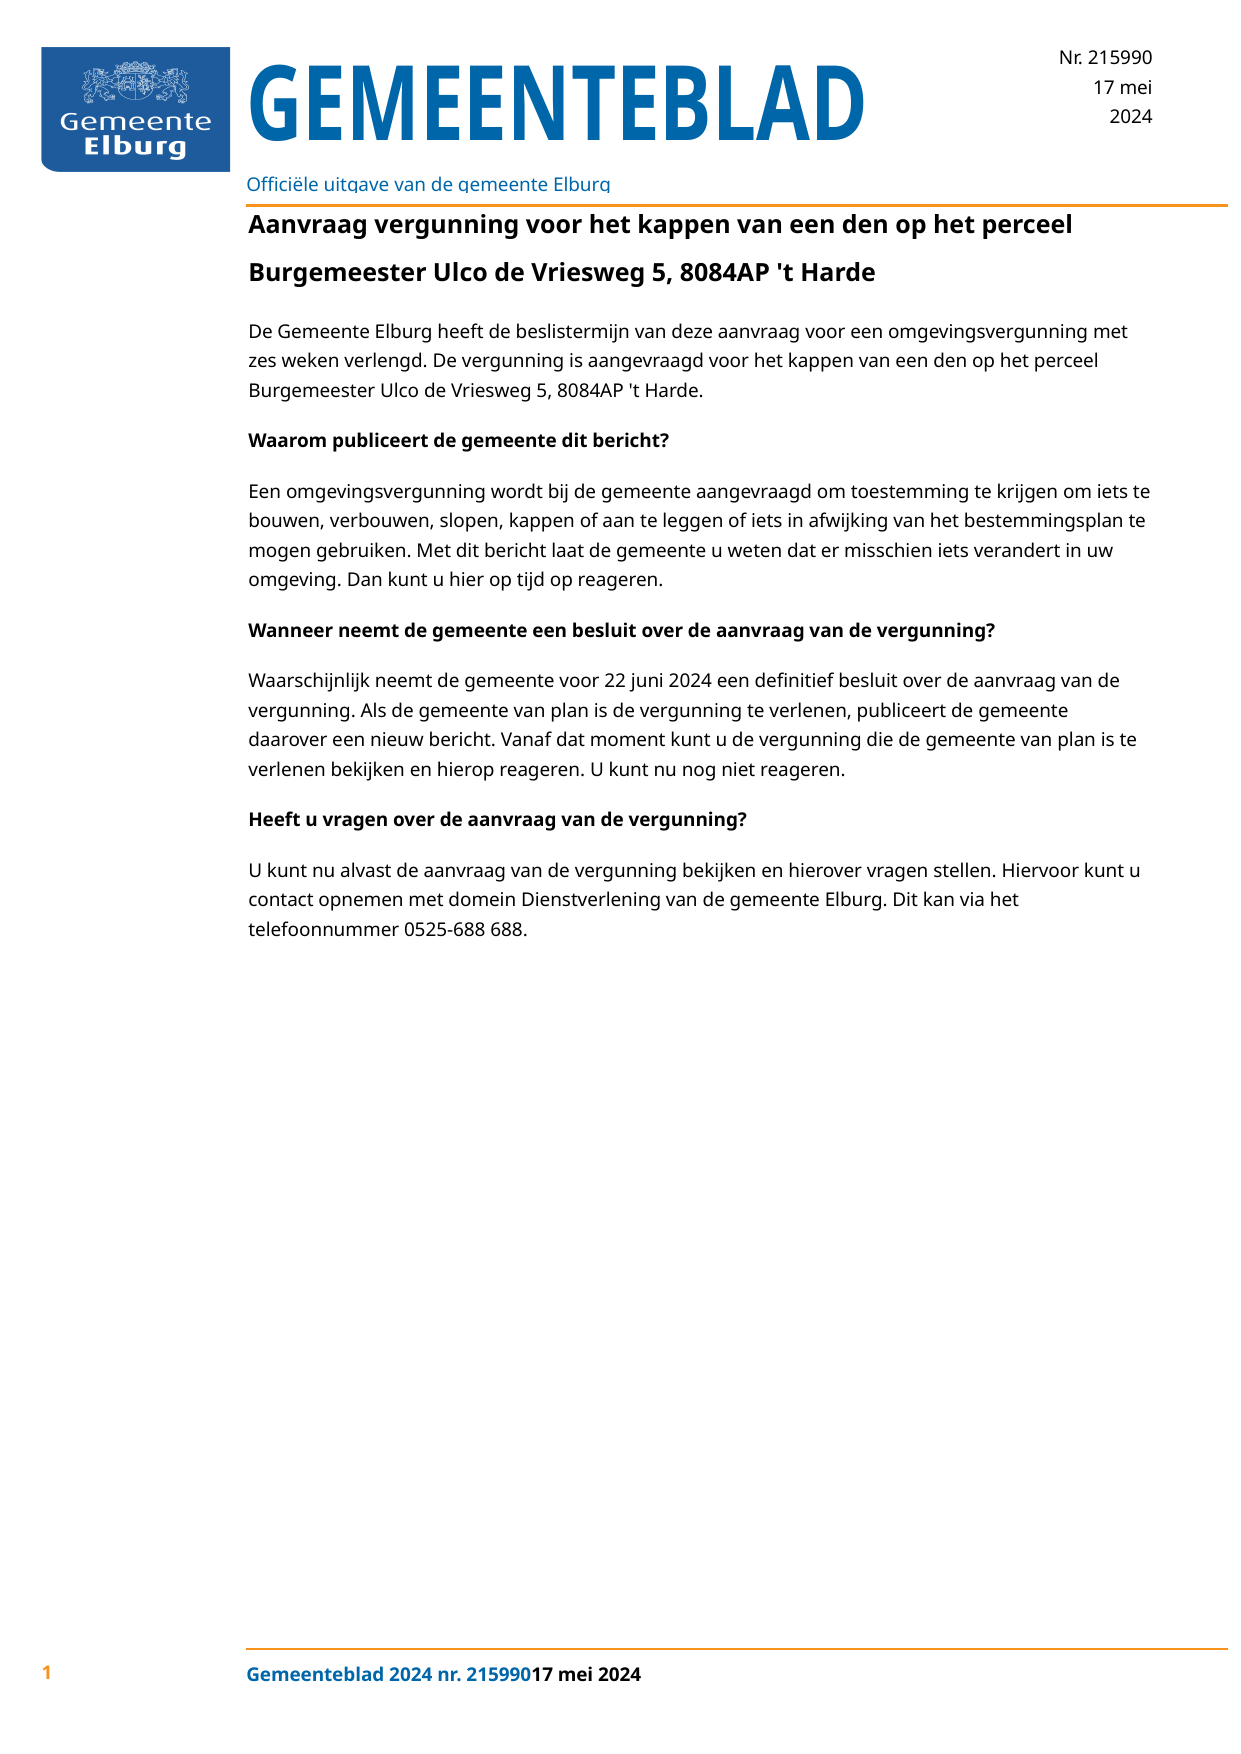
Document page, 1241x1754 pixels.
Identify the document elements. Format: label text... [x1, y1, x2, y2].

text Waarschijnlijk neemt de gemeente voor 22 juni 2024 een definitief besluit over de aanvraag van de vergunning. Als de gemeente van plan is de vergunning te verlenen, publiceert de gemeente daarover een nieuw bericht. Vanaf dat moment kunt u de vergunning die de gemeente van plan is te verlenen bekijken en hierop reageren. U kunt nu nog niet reageren. [248, 667, 1152, 782]
picture [41, 47, 231, 172]
text Wanneer neemt de gemeente een besluit over de aanvraag van de vergunning? [248, 617, 1152, 643]
text Aanvraag vergunning voor het kappen van een den op het perceel Burgemeester Ulco de Vriesweg 5, 8084AP 't Harde [248, 207, 1152, 288]
text Waarom publiceert de gemeente dit bericht? [248, 427, 1152, 453]
text U kunt nu alvast de aanvraag van de vergunning bekijken en hierover vragen stellen. Hiervoor kunt u contact opnemen met domein Dienstverlening van de gemeente Elburg. Dit kan via het telefoonnummer 0525-688 688. [248, 857, 1152, 942]
text Heeft u vragen over de aanvraag van de vergunning? [248, 807, 1152, 832]
text De Gemeente Elburg heeft de beslistermijn van deze aanvraag voor een omgevingsvergunning met zes weken verlengd. De vergunning is aangevraagd voor het kappen van een den op het perceel Burgemeester Ulco de Vriesweg 5, 8084AP 't Harde. [248, 318, 1152, 403]
text Een omgevingsvergunning wordt bij de gemeente aangevraagd om toestemming te krijgen om iets te bouwen, verbouwen, slopen, kappen of aan te leggen of iets in afwijking van het bestemmingsplan te mogen gebruiken. Met dit bericht laat de gemeente u weten dat er misschien iets verandert in uw omgeving. Dan kunt u hier op tijd op reageren. [248, 478, 1152, 592]
